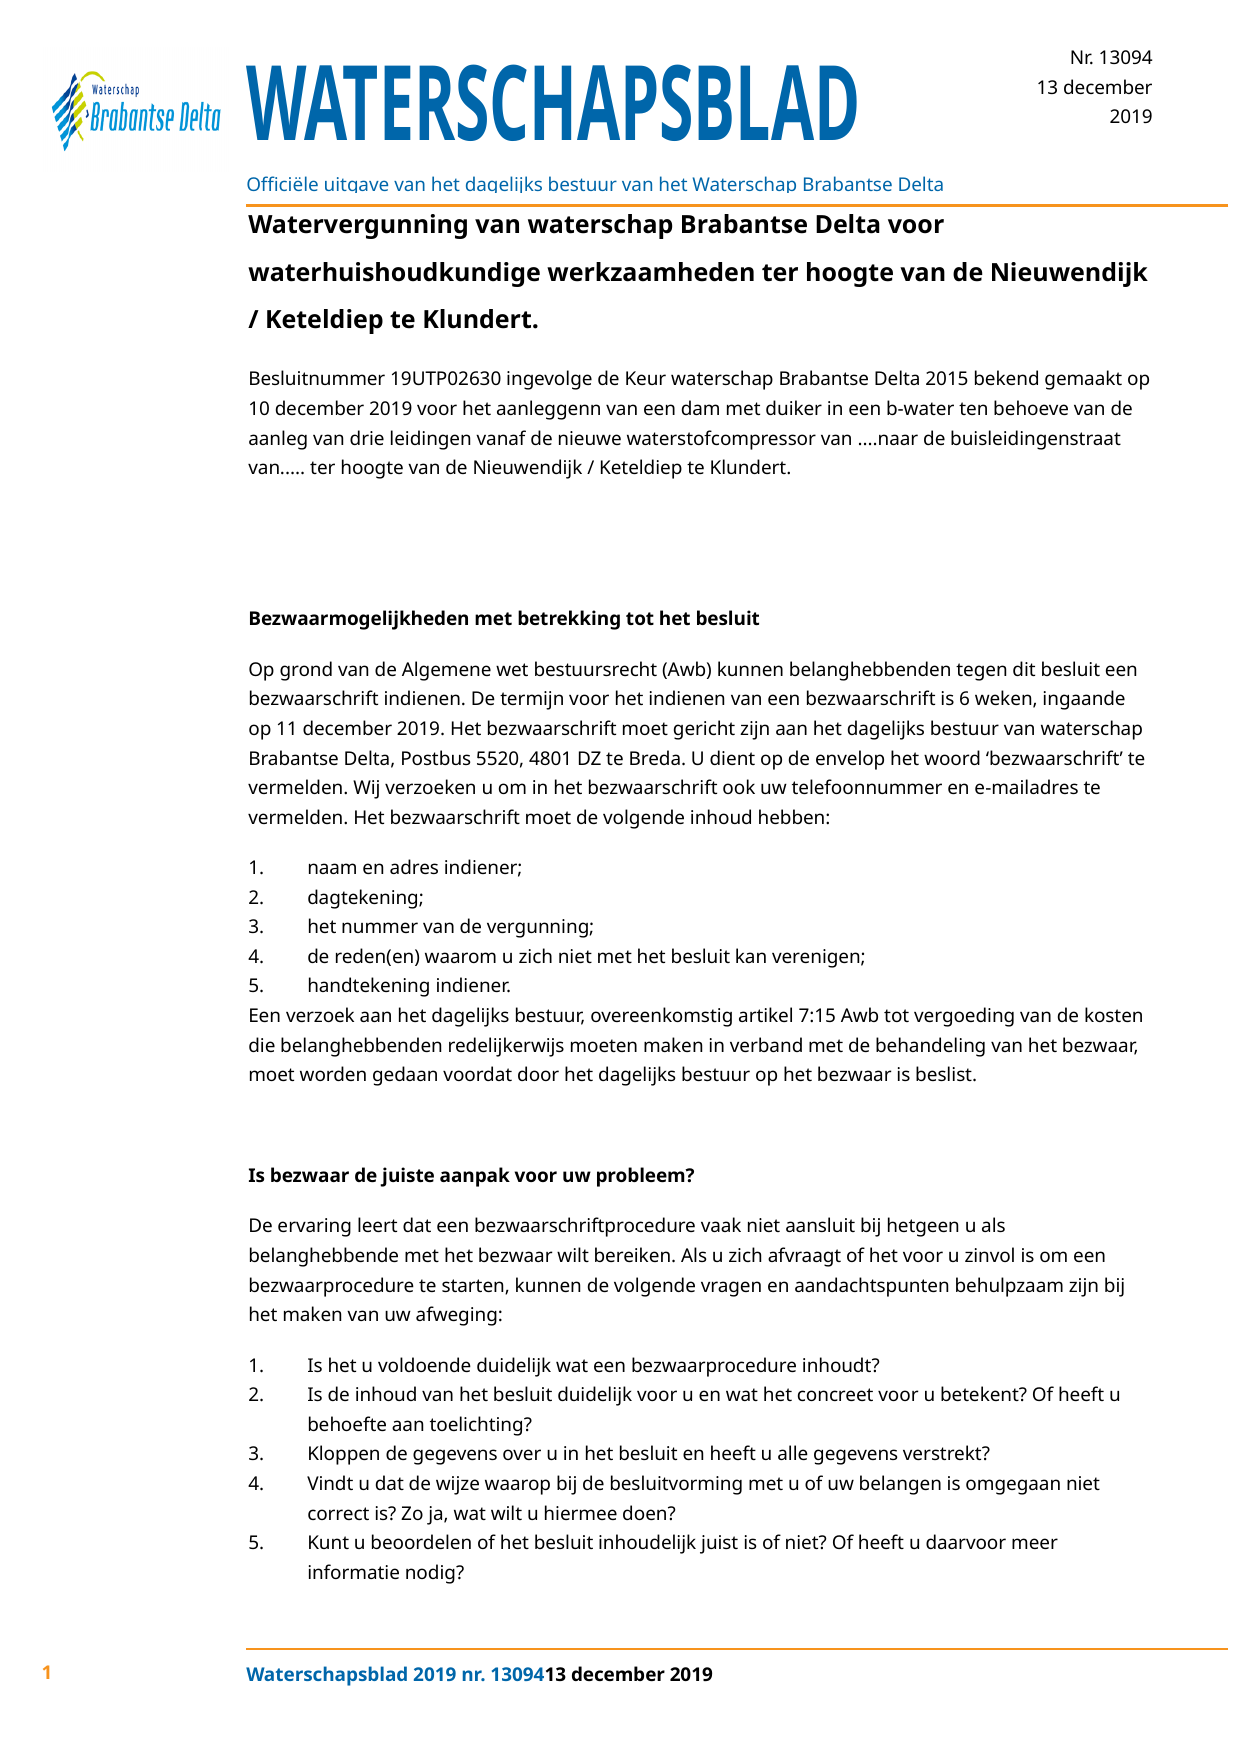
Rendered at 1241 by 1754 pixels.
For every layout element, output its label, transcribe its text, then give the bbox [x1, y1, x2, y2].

list Kloppen de gegevens over u in het besluit en heeft u alle gegevens verstrekt? [248, 1441, 1152, 1466]
list Vindt u dat de wijze waarop bij de besluitvorming met u of uw belangen is omgegaan niet correct is? Zo ja, wat wilt u hiermee doen? [248, 1470, 1152, 1525]
text De ervaring leert dat een bezwaarschriftprocedure vaak niet aansluit bij hetgeen u als belanghebbende met het bezwaar wilt bereiken. Als u zich afvraagt of het voor u zinvol is om een bezwaarprocedure te starten, kunnen de volgende vragen en aandachtspunten behulpzaam zijn bij het maken van uw afweging: [248, 1213, 1152, 1327]
text Is bezwaar de juiste aanpak voor uw probleem? [248, 1162, 1152, 1188]
list dagtekening; [248, 884, 1152, 909]
text Bezwaarmogelijkheden met betrekking tot het besluit [248, 606, 1152, 631]
text Besluitnummer 19UTP02630 ingevolge de Keur waterschap Brabantse Delta 2015 bekend gemaakt op 10 december 2019 voor het aanleggenn van een dam met duiker in een b-water ten behoeve van de aanleg van drie leidingen vanaf de nieuwe waterstofcompressor van ....naar de buisleidingenstraat van..... ter hoogte van de Nieuwendijk / Keteldiep te Klundert. [248, 366, 1152, 480]
picture [41, 47, 231, 172]
list Kunt u beoordelen of het besluit inhoudelijk juist is of niet? Of heeft u daarvoor meer informatie nodig? [248, 1529, 1152, 1584]
text Op grond van de Algemene wet bestuursrecht (Awb) kunnen belanghebbenden tegen dit besluit een bezwaarschrift indienen. De termijn voor het indienen van een bezwaarschrift is 6 weken, ingaande op 11 december 2019. Het bezwaarschrift moet gericht zijn aan het dagelijks bestuur van waterschap Brabantse Delta, Postbus 5520, 4801 DZ te Breda. U dient op de envelop het woord ‘bezwaarschrift’ te vermelden. Wij verzoeken u om in het bezwaarschrift ook uw telefoonnummer en e‑mailadres te vermelden. Het bezwaarschrift moet de volgende inhoud hebben: [248, 656, 1152, 829]
list het nummer van de vergunning; [248, 913, 1152, 939]
list Is het u voldoende duidelijk wat een bezwaarprocedure inhoudt? [248, 1352, 1152, 1377]
text Watervergunning van waterschap Brabantse Delta voor waterhuishoudkundige werkzaamheden ter hoogte van de Nieuwendijk / Keteldiep te Klundert. [248, 207, 1152, 336]
list de reden(en) waarom u zich niet met het besluit kan verenigen; [248, 943, 1152, 969]
list handtekening indiener. [248, 973, 1152, 998]
list Is de inhoud van het besluit duidelijk voor u en wat het concreet voor u betekent? Of heeft u behoefte aan toelichting? [248, 1381, 1152, 1437]
list naam en adres indiener; [248, 854, 1152, 880]
text Een verzoek aan het dagelijks bestuur, overeenkomstig artikel 7:15 Awb tot vergoeding van de kosten die belanghebbenden redelijkerwijs moeten maken in verband met de behandeling van het bezwaar, moet worden gedaan voordat door het dagelijks bestuur op het bezwaar is beslist. [248, 1002, 1152, 1087]
